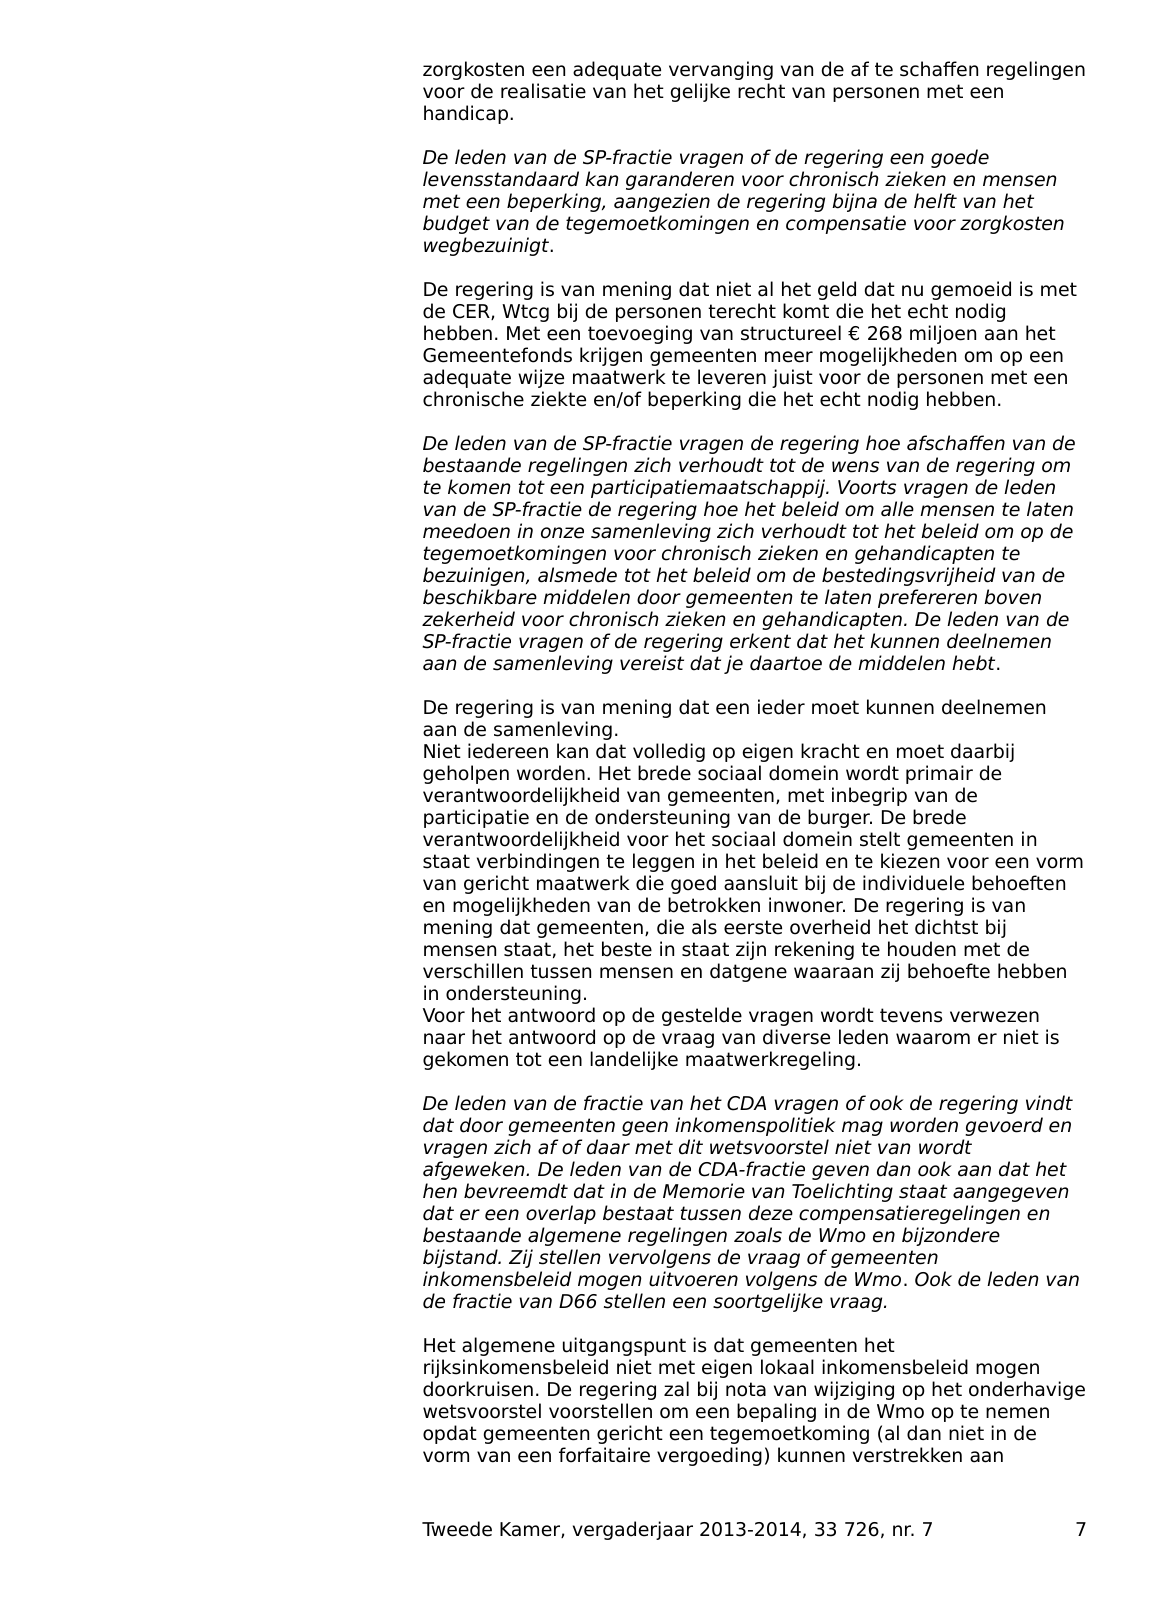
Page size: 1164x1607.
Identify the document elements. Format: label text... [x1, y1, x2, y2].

text zorgkosten een adequate vervanging van de af te schaffen regelingen voor de realisatie van het gelijke recht van personen met een handicap. [422, 59, 1087, 125]
text De leden van de SP-fractie vragen de regering hoe afschaffen van de bestaande regelingen zich verhoudt tot de wens van de regering om te komen tot een participatiemaatschappij. Voorts vragen de leden van de SP-fractie de regering hoe het beleid om alle mensen te laten meedoen in onze samenleving zich verhoudt tot het beleid om op de tegemoetkomingen voor chronisch zieken en gehandicapten te bezuinigen, alsmede tot het beleid om de bestedingsvrijheid van de beschikbare middelen door gemeenten te laten prefereren boven zekerheid voor chronisch zieken en gehandicapten. De leden van de SP-fractie vragen of de regering erkent dat het kunnen deelnemen aan de samenleving vereist dat je daartoe de middelen hebt. [422, 433, 1087, 675]
text De leden van de SP-fractie vragen of de regering een goede levensstandaard kan garanderen voor chronisch zieken en mensen met een beperking, aangezien de regering bijna de helft van het budget van de tegemoetkomingen en compensatie voor zorgkosten wegbezuinigt. [422, 147, 1087, 257]
text De leden van de fractie van het CDA vragen of ook de regering vindt dat door gemeenten geen inkomenspolitiek mag worden gevoerd en vragen zich af of daar met dit wetsvoorstel niet van wordt afgeweken. De leden van de CDA-fractie geven dan ook aan dat het hen bevreemdt dat in de Memorie van Toelichting staat aangegeven dat er een overlap bestaat tussen deze compensatieregelingen en bestaande algemene regelingen zoals de Wmo en bijzondere bijstand. Zij stellen vervolgens de vraag of gemeenten inkomensbeleid mogen uitvoeren volgens de Wmo. Ook de leden van de fractie van D66 stellen een soortgelijke vraag. [422, 1093, 1087, 1313]
text Niet iedereen kan dat volledig op eigen kracht en moet daarbij geholpen worden. Het brede sociaal domein wordt primair de verantwoordelijkheid van gemeenten, met inbegrip van de participatie en de ondersteuning van de burger. De brede verantwoordelijkheid voor het sociaal domein stelt gemeenten in staat verbindingen te leggen in het beleid en te kiezen voor een vorm van gericht maatwerk die goed aansluit bij de individuele behoeften en mogelijkheden van de betrokken inwoner. De regering is van mening dat gemeenten, die als eerste overheid het dichtst bij mensen staat, het beste in staat zijn rekening te houden met de verschillen tussen mensen en datgene waaraan zij behoefte hebben in ondersteuning. [422, 741, 1087, 1005]
text De regering is van mening dat een ieder moet kunnen deelnemen aan de samenleving. [422, 697, 1087, 741]
text Het algemene uitgangspunt is dat gemeenten het rijksinkomensbeleid niet met eigen lokaal inkomensbeleid mogen doorkruisen. De regering zal bij nota van wijziging op het onderhavige wetsvoorstel voorstellen om een bepaling in de Wmo op te nemen opdat gemeenten gericht een tegemoetkoming (al dan niet in de vorm van een forfaitaire vergoeding) kunnen verstrekken aan [422, 1335, 1087, 1467]
text De regering is van mening dat niet al het geld dat nu gemoeid is met de CER, Wtcg bij de personen terecht komt die het echt nodig hebben. Met een toevoeging van structureel € 268 miljoen aan het Gemeentefonds krijgen gemeenten meer mogelijkheden om op een adequate wijze maatwerk te leveren juist voor de personen met een chronische ziekte en/of beperking die het echt nodig hebben. [422, 279, 1087, 411]
text Voor het antwoord op de gestelde vragen wordt tevens verwezen naar het antwoord op de vraag van diverse leden waarom er niet is gekomen tot een landelijke maatwerkregeling. [422, 1005, 1087, 1071]
